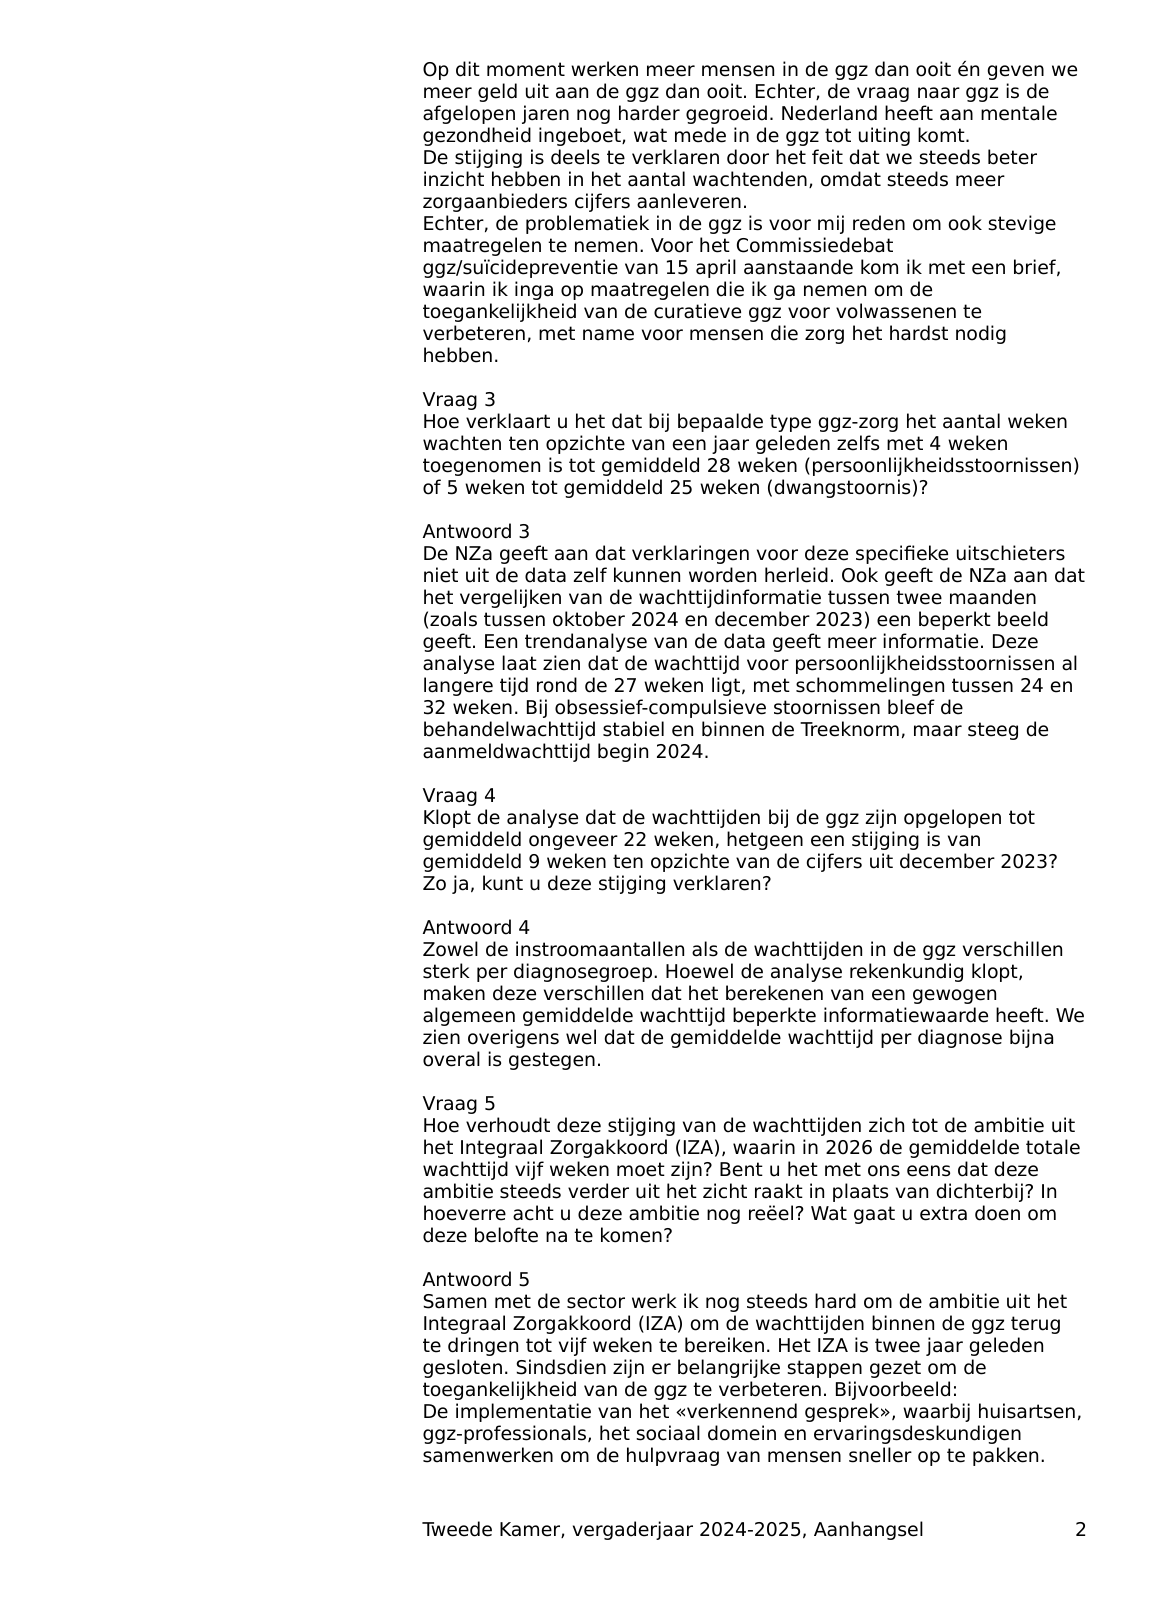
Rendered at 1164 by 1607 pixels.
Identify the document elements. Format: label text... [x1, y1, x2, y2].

text Hoe verklaart u het dat bij bepaalde type ggz-zorg het aantal weken wachten ten opzichte van een jaar geleden zelfs met 4 weken toegenomen is tot gemiddeld 28 weken (persoonlijkheidsstoornissen) of 5 weken tot gemiddeld 25 weken (dwangstoornis)? [422, 411, 1087, 499]
text De implementatie van het «verkennend gesprek», waarbij huisartsen, ggz-professionals, het sociaal domein en ervaringsdeskundigen samenwerken om de hulpvraag van mensen sneller op te pakken. [422, 1401, 1087, 1467]
text De NZa geeft aan dat verklaringen voor deze specifieke uitschieters niet uit de data zelf kunnen worden herleid. Ook geeft de NZa aan dat het vergelijken van de wachttijdinformatie tussen twee maanden (zoals tussen oktober 2024 en december 2023) een beperkt beeld geeft. Een trendanalyse van de data geeft meer informatie. Deze analyse laat zien dat de wachttijd voor persoonlijkheidsstoornissen al langere tijd rond de 27 weken ligt, met schommelingen tussen 24 en 32 weken. Bij obsessief-compulsieve stoornissen bleef de behandelwachttijd stabiel en binnen de Treeknorm, maar steeg de aanmeldwachttijd begin 2024. [422, 543, 1087, 763]
text Samen met de sector werk ik nog steeds hard om de ambitie uit het Integraal Zorgakkoord (IZA) om de wachttijden binnen de ggz terug te dringen tot vijf weken te bereiken. Het IZA is twee jaar geleden gesloten. Sindsdien zijn er belangrijke stappen gezet om de toegankelijkheid van de ggz te verbeteren. Bijvoorbeeld: [422, 1291, 1087, 1401]
text Vraag 5 [422, 1093, 1087, 1115]
text Vraag 3 [422, 389, 1087, 411]
text De stijging is deels te verklaren door het feit dat we steeds beter inzicht hebben in het aantal wachtenden, omdat steeds meer zorgaanbieders cijfers aanleveren. [422, 147, 1087, 213]
text Echter, de problematiek in de ggz is voor mij reden om ook stevige maatregelen te nemen. Voor het Commissiedebat ggz/suïcidepreventie van 15 april aanstaande kom ik met een brief, waarin ik inga op maatregelen die ik ga nemen om de toegankelijkheid van de curatieve ggz voor volwassenen te verbeteren, met name voor mensen die zorg het hardst nodig hebben. [422, 213, 1087, 367]
text Klopt de analyse dat de wachttijden bij de ggz zijn opgelopen tot gemiddeld ongeveer 22 weken, hetgeen een stijging is van gemiddeld 9 weken ten opzichte van de cijfers uit december 2023? Zo ja, kunt u deze stijging verklaren? [422, 807, 1087, 895]
text Antwoord 5 [422, 1269, 1087, 1291]
text Hoe verhoudt deze stijging van de wachttijden zich tot de ambitie uit het Integraal Zorgakkoord (IZA), waarin in 2026 de gemiddelde totale wachttijd vijf weken moet zijn? Bent u het met ons eens dat deze ambitie steeds verder uit het zicht raakt in plaats van dichterbij? In hoeverre acht u deze ambitie nog reëel? Wat gaat u extra doen om deze belofte na te komen? [422, 1115, 1087, 1247]
text Antwoord 4 [422, 917, 1087, 939]
text Vraag 4 [422, 785, 1087, 807]
text Op dit moment werken meer mensen in de ggz dan ooit én geven we meer geld uit aan de ggz dan ooit. Echter, de vraag naar ggz is de afgelopen jaren nog harder gegroeid. Nederland heeft aan mentale gezondheid ingeboet, wat mede in de ggz tot uiting komt. [422, 59, 1087, 147]
text Antwoord 3 [422, 521, 1087, 543]
text Zowel de instroomaantallen als de wachttijden in de ggz verschillen sterk per diagnosegroep. Hoewel de analyse rekenkundig klopt, maken deze verschillen dat het berekenen van een gewogen algemeen gemiddelde wachttijd beperkte informatiewaarde heeft. We zien overigens wel dat de gemiddelde wachttijd per diagnose bijna overal is gestegen. [422, 939, 1087, 1071]
